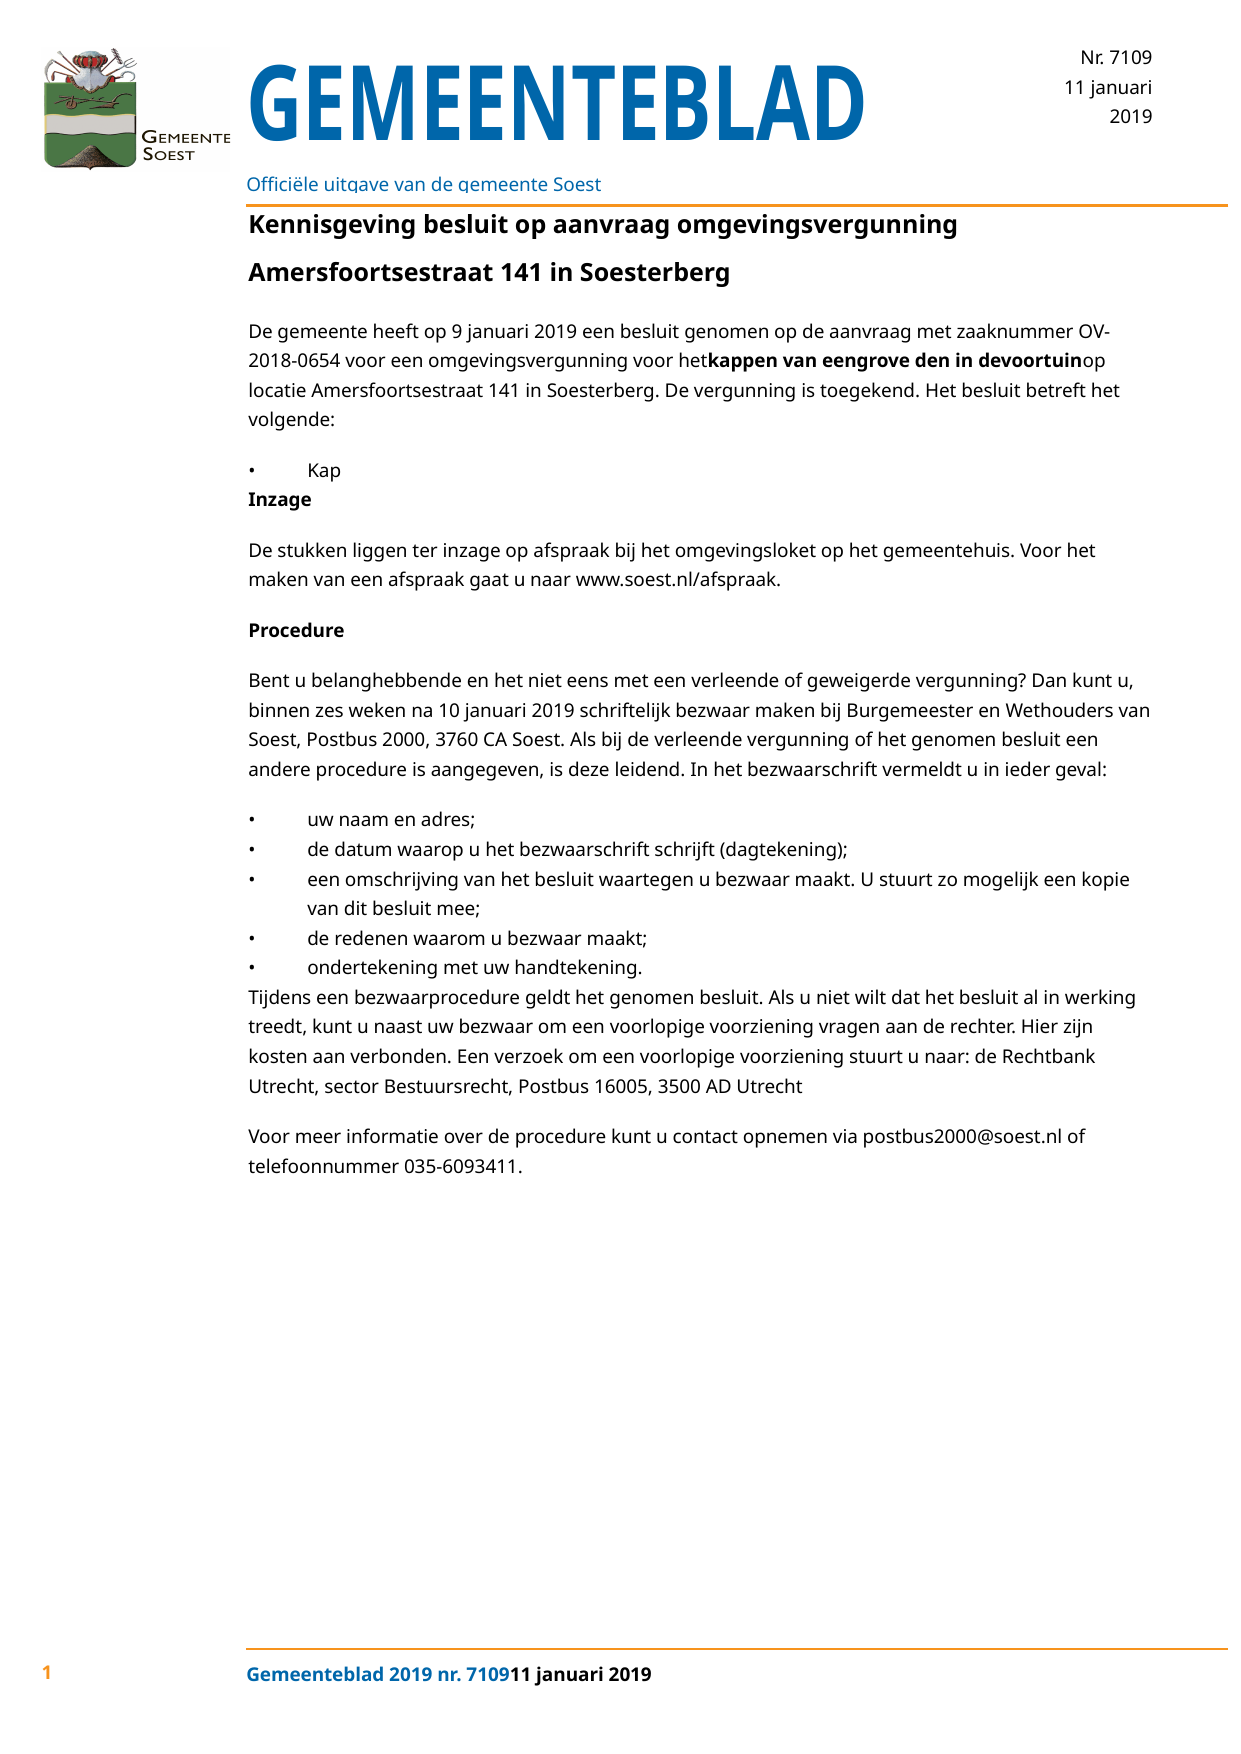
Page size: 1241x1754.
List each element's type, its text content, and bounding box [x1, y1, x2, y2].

text Inzage [248, 487, 1152, 512]
text Voor meer informatie over de procedure kunt u contact opnemen via postbus2000@soest.nl of telefoonnummer 035-6093411. [248, 1123, 1152, 1179]
text De stukken liggen ter inzage op afspraak bij het omgevingsloket op het gemeentehuis. Voor het maken van een afspraak gaat u naar www.soest.nl/afspraak. [248, 537, 1152, 592]
text Kennisgeving besluit op aanvraag omgevingsvergunning Amersfoortsestraat 141 in Soesterberg [248, 207, 1152, 288]
list de redenen waarom u bezwaar maakt; [248, 925, 1152, 951]
text De gemeente heeft op 9 januari 2019 een besluit genomen op de aanvraag met zaaknummer OV-2018-0654 voor een omgevingsvergunning voor hetkappen van eengrove den in devoortuinop locatie Amersfoortsestraat 141 in Soesterberg. De vergunning is toegekend. Het besluit betreft het volgende: [248, 318, 1152, 432]
picture [41, 47, 231, 172]
list uw naam en adres; [248, 807, 1152, 832]
text Procedure [248, 617, 1152, 643]
text Tijdens een bezwaarprocedure geldt het genomen besluit. Als u niet wilt dat het besluit al in werking treedt, kunt u naast uw bezwaar om een voorlopige voorziening vragen aan de rechter. Hier zijn kosten aan verbonden. Een verzoek om een voorlopige voorziening stuurt u naar: de Rechtbank Utrecht, sector Bestuursrecht, Postbus 16005, 3500 AD Utrecht [248, 984, 1152, 1099]
list een omschrijving van het besluit waartegen u bezwaar maakt. U stuurt zo mogelijk een kopie van dit besluit mee; [248, 866, 1152, 921]
list Kap [248, 457, 1152, 483]
list ondertekening met uw handtekening. [248, 954, 1152, 980]
list de datum waarop u het bezwaarschrift schrijft (dagtekening); [248, 836, 1152, 862]
text Bent u belanghebbende en het niet eens met een verleende of geweigerde vergunning? Dan kunt u, binnen zes weken na 10 januari 2019 schriftelijk bezwaar maken bij Burgemeester en Wethouders van Soest, Postbus 2000, 3760 CA Soest. Als bij de verleende vergunning of het genomen besluit een andere procedure is aangegeven, is deze leidend. In het bezwaarschrift vermeldt u in ieder geval: [248, 667, 1152, 782]
